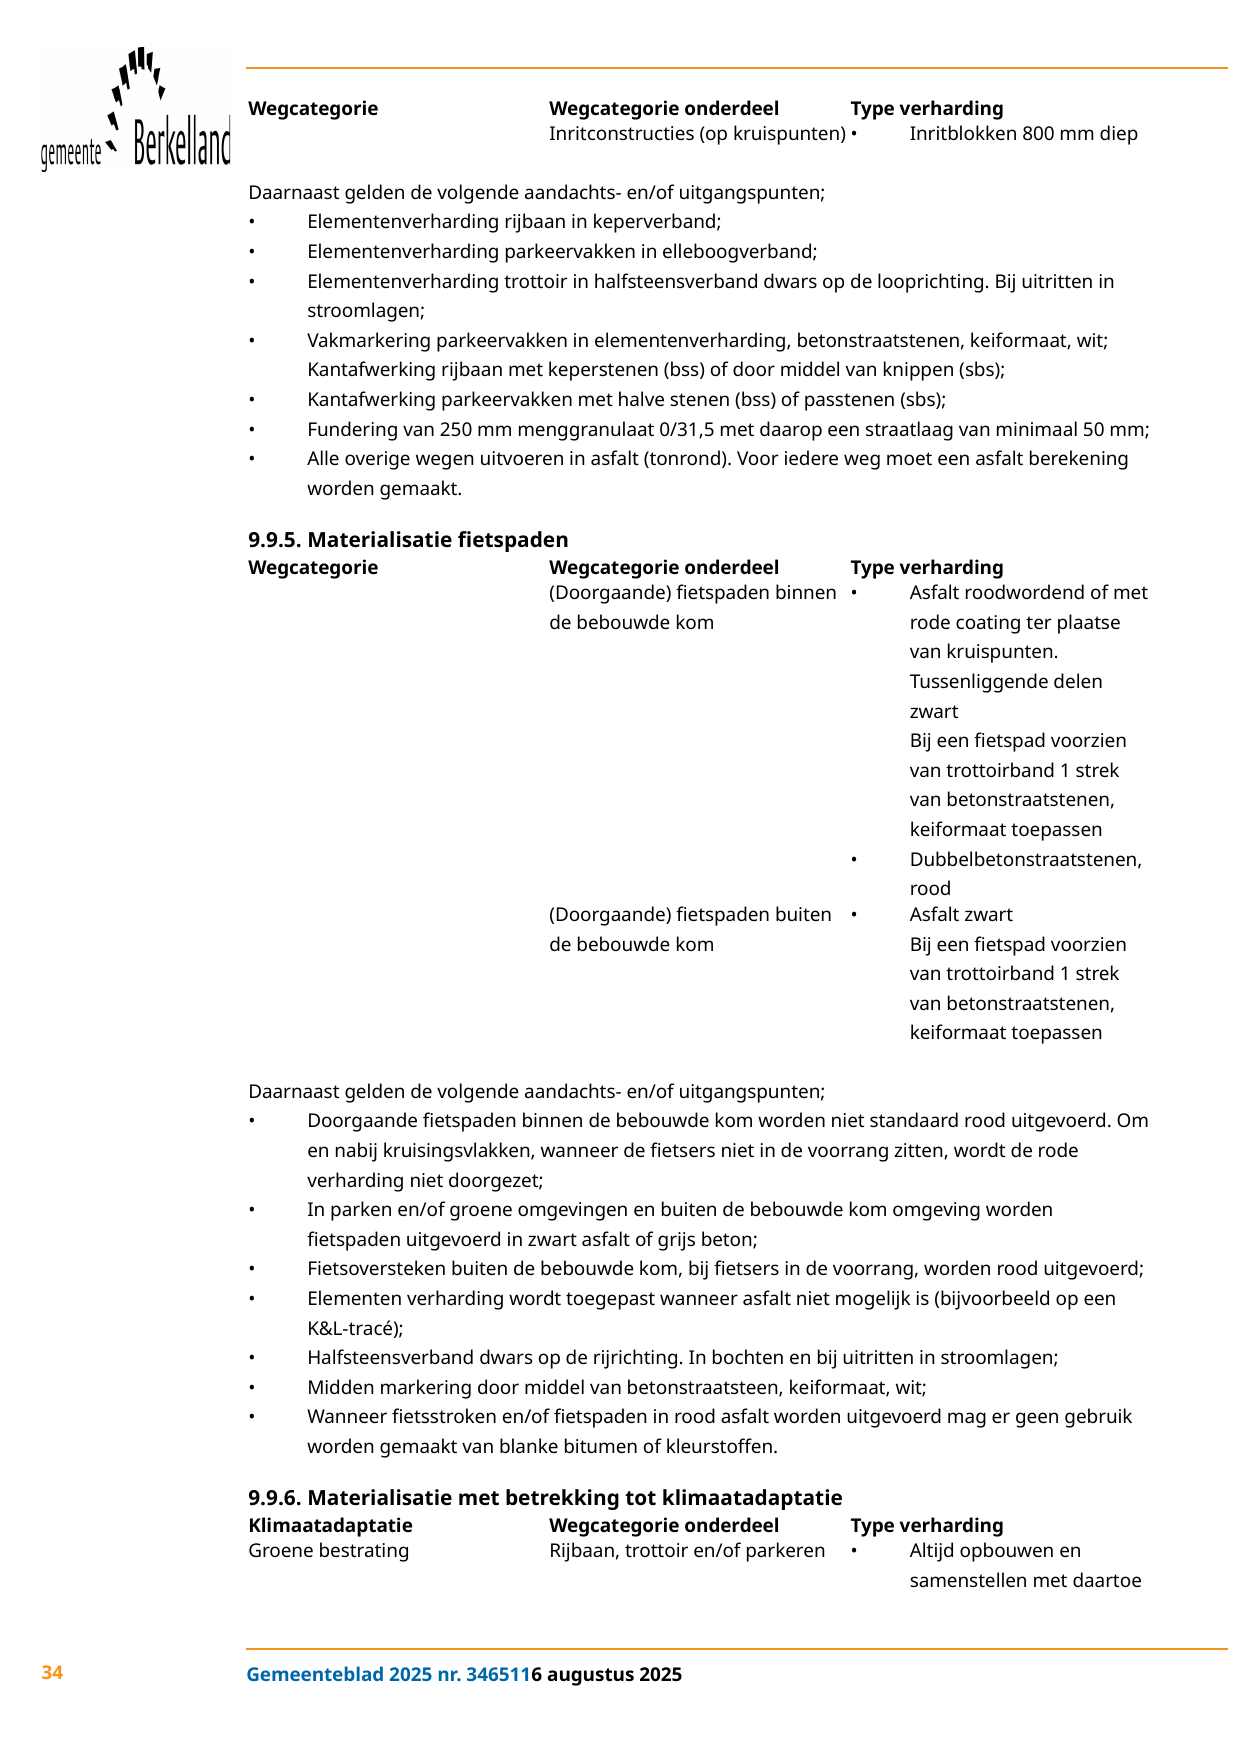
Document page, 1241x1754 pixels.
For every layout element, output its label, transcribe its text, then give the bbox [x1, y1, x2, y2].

table_header Wegcategorie onderdeel [549, 95, 850, 121]
picture [41, 47, 231, 172]
list Midden markering door middel van betonstraatsteen, keiformaat, wit; [248, 1374, 1152, 1399]
table_header Type verharding [850, 554, 1152, 579]
list Elementenverharding parkeervakken in elleboogverband; [248, 238, 1152, 264]
table_cell Rijbaan, trottoir en/of parkeren [549, 1538, 850, 1593]
text 9.9.6. Materialisatie met betrekking tot klimaatadaptatie [248, 1483, 1152, 1512]
list Fundering van 250 mm menggranulaat 0/31,5 met daarop een straatlaag van minimaal 50 mm; [248, 416, 1152, 441]
table_cell [248, 580, 549, 901]
list Alle overige wegen uitvoeren in asfalt (tonrond). Voor iedere weg moet een asfalt berekening worden gemaakt. [248, 445, 1152, 501]
text Daarnaast gelden de volgende aandachts- en/of uitgangspunten; [248, 1078, 1152, 1104]
list Fietsoversteken buiten de bebouwde kom, bij fietsers in de voorrang, worden rood uitgevoerd; [248, 1256, 1152, 1281]
table_header Wegcategorie [248, 95, 549, 121]
list Elementenverharding rijbaan in keperverband; [248, 209, 1152, 234]
table_cell Asfalt roodwordend of met rode coating ter plaatse van kruispunten. Tussenliggende delen zwart Bij een fietspad voorzien van trottoirband 1 strek van betonstraatstenen, keiformaat toepassen Dubbelbetonstraatstenen, rood [850, 580, 1152, 901]
text Daarnaast gelden de volgende aandachts- en/of uitgangspunten; [248, 179, 1152, 205]
table_cell (Doorgaande) fietspaden buiten de bebouwde kom [549, 901, 850, 1045]
list Elementenverharding trottoir in halfsteensverband dwars op de looprichting. Bij uitritten in stroomlagen; [248, 268, 1152, 323]
list Wanneer fietsstroken en/of fietspaden in rood asfalt worden uitgevoerd mag er geen gebruik worden gemaakt van blanke bitumen of kleurstoffen. [248, 1403, 1152, 1459]
list Halfsteensverband dwars op de rijrichting. In bochten en bij uitritten in stroomlagen; [248, 1344, 1152, 1370]
table_cell Altijd opbouwen en samenstellen met daartoe [850, 1538, 1152, 1593]
table_header Type verharding [850, 95, 1152, 121]
table_cell (Doorgaande) fietspaden binnen de bebouwde kom [549, 580, 850, 901]
table_cell Inritblokken 800 mm diep [850, 121, 1152, 146]
table_header Wegcategorie [248, 554, 549, 579]
list Vakmarkering parkeervakken in elementenverharding, betonstraatstenen, keiformaat, wit; [248, 327, 1152, 353]
list Kantafwerking rijbaan met keperstenen (bss) of door middel van knippen (sbs); [248, 357, 1152, 382]
table_cell Inritconstructies (op kruispunten) [549, 121, 850, 146]
table_header Type verharding [850, 1512, 1152, 1538]
text 9.9.5. Materialisatie fietspaden [248, 525, 1152, 554]
table_header Wegcategorie onderdeel [549, 1512, 850, 1538]
table_header Klimaatadaptatie [248, 1512, 549, 1538]
list Doorgaande fietspaden binnen de bebouwde kom worden niet standaard rood uitgevoerd. Om en nabij kruisingsvlakken, wanneer de fietsers niet in de voorrang zitten, wordt de rode verharding niet doorgezet; [248, 1108, 1152, 1192]
table_cell Groene bestrating [248, 1538, 549, 1593]
table_header Wegcategorie onderdeel [549, 554, 850, 579]
list Elementen verharding wordt toegepast wanneer asfalt niet mogelijk is (bijvoorbeeld op een K&L-tracé); [248, 1285, 1152, 1340]
list Kantafwerking parkeervakken met halve stenen (bss) of passtenen (sbs); [248, 386, 1152, 412]
list In parken en/of groene omgevingen en buiten de bebouwde kom omgeving worden fietspaden uitgevoerd in zwart asfalt of grijs beton; [248, 1196, 1152, 1252]
table_cell [248, 121, 549, 146]
table_cell Asfalt zwart Bij een fietspad voorzien van trottoirband 1 strek van betonstraatstenen, keiformaat toepassen [850, 901, 1152, 1045]
table_cell [248, 901, 549, 1045]
